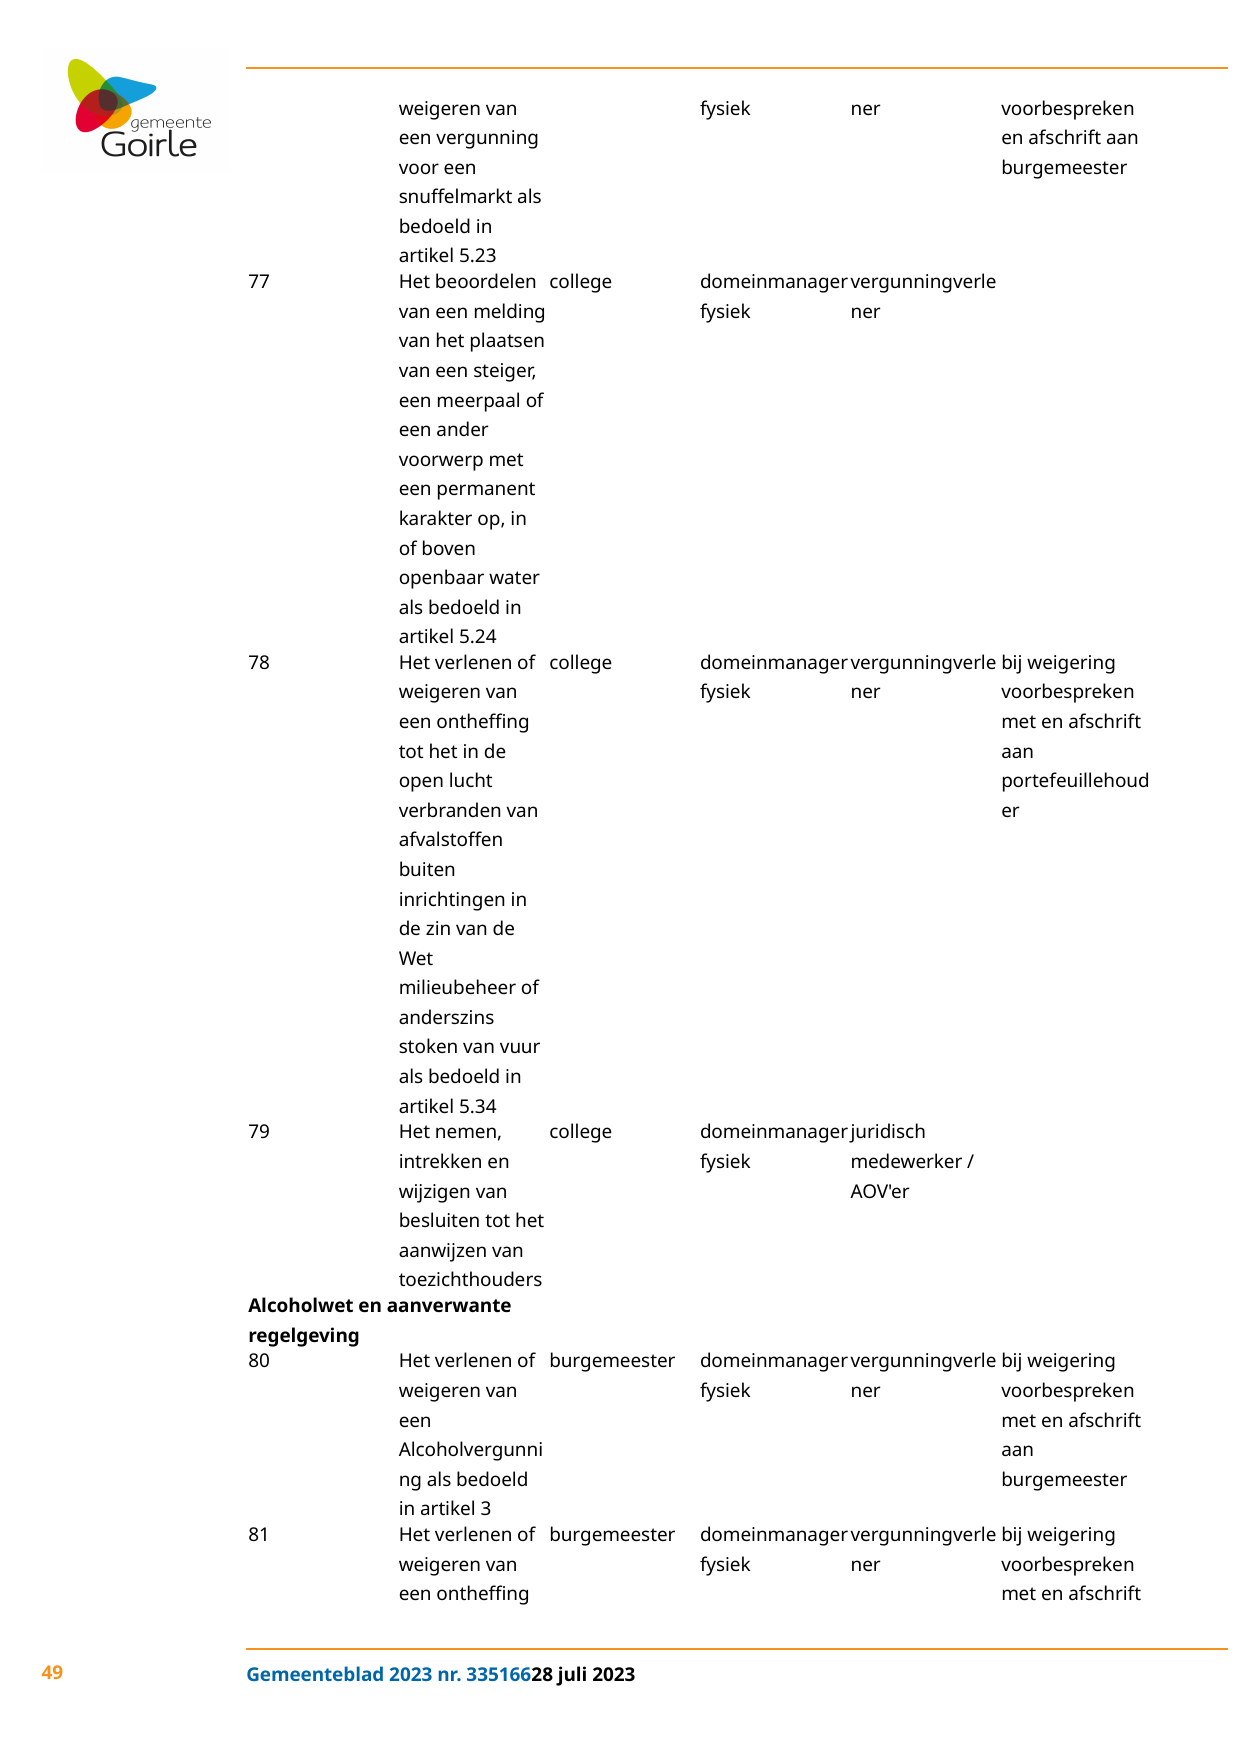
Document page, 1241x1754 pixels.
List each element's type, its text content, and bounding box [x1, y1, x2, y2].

picture [41, 47, 231, 172]
table_cell Alcoholwet en aanverwante regelgeving [248, 1292, 549, 1348]
table_cell bij weigering voorbespreken met en afschrift aan burgemeester [1001, 1348, 1152, 1521]
table_cell ner [850, 95, 1001, 268]
table_cell [850, 1292, 1001, 1348]
table_cell burgemeester [549, 1348, 700, 1521]
table_cell Het verlenen of weigeren van een Alcoholvergunning als bedoeld in artikel 3 [399, 1348, 549, 1521]
table_cell bij weigering voorbespreken met en afschrift [1001, 1521, 1152, 1606]
table_cell Het verlenen of weigeren van een ontheffing [399, 1521, 549, 1606]
table_cell vergunningverlener [850, 1348, 1001, 1521]
table_cell [1001, 1119, 1152, 1292]
table_cell 79 [248, 1119, 398, 1292]
table_cell Het nemen, intrekken en wijzigen van besluiten tot het aanwijzen van toezichthouders [399, 1119, 549, 1292]
table_cell burgemeester [549, 1521, 700, 1606]
table_cell domeinmanager fysiek [700, 649, 850, 1119]
table_cell [1001, 1292, 1152, 1348]
table_cell [549, 1292, 700, 1348]
table_cell [549, 95, 700, 268]
table_cell college [549, 649, 700, 1119]
table_cell Het verlenen of weigeren van een ontheffing tot het in de open lucht verbranden van afvalstoffen buiten inrichtingen in de zin van de Wet milieubeheer of anderszins stoken van vuur als bedoeld in artikel 5.34 [399, 649, 549, 1119]
table_cell fysiek [700, 95, 850, 268]
table_cell vergunningverlener [850, 269, 1001, 649]
table_cell bij weigering voorbespreken met en afschrift aan portefeuillehouder [1001, 649, 1152, 1119]
table_cell 81 [248, 1521, 398, 1606]
table_cell [1001, 269, 1152, 649]
table_cell vergunningverlener [850, 1521, 1001, 1606]
table_cell Het beoordelen van een melding van het plaatsen van een steiger, een meerpaal of een ander voorwerp met een permanent karakter op, in of boven openbaar water als bedoeld in artikel 5.24 [399, 269, 549, 649]
table_cell domeinmanager fysiek [700, 1348, 850, 1521]
table_cell college [549, 269, 700, 649]
table_cell 77 [248, 269, 398, 649]
table_cell weigeren van een vergunning voor een snuffelmarkt als bedoeld in artikel 5.23 [399, 95, 549, 268]
table_cell juridisch medewerker / AOV'er [850, 1119, 1001, 1292]
table_cell domeinmanager fysiek [700, 1119, 850, 1292]
table_cell voorbespreken en afschrift aan burgemeester [1001, 95, 1152, 268]
table_cell 78 [248, 649, 398, 1119]
table_cell college [549, 1119, 700, 1292]
table_cell domeinmanager fysiek [700, 1521, 850, 1606]
table_cell domeinmanager fysiek [700, 269, 850, 649]
table_cell 80 [248, 1348, 398, 1521]
table_cell [248, 95, 398, 268]
table_cell vergunningverlener [850, 649, 1001, 1119]
table_cell [700, 1292, 850, 1348]
